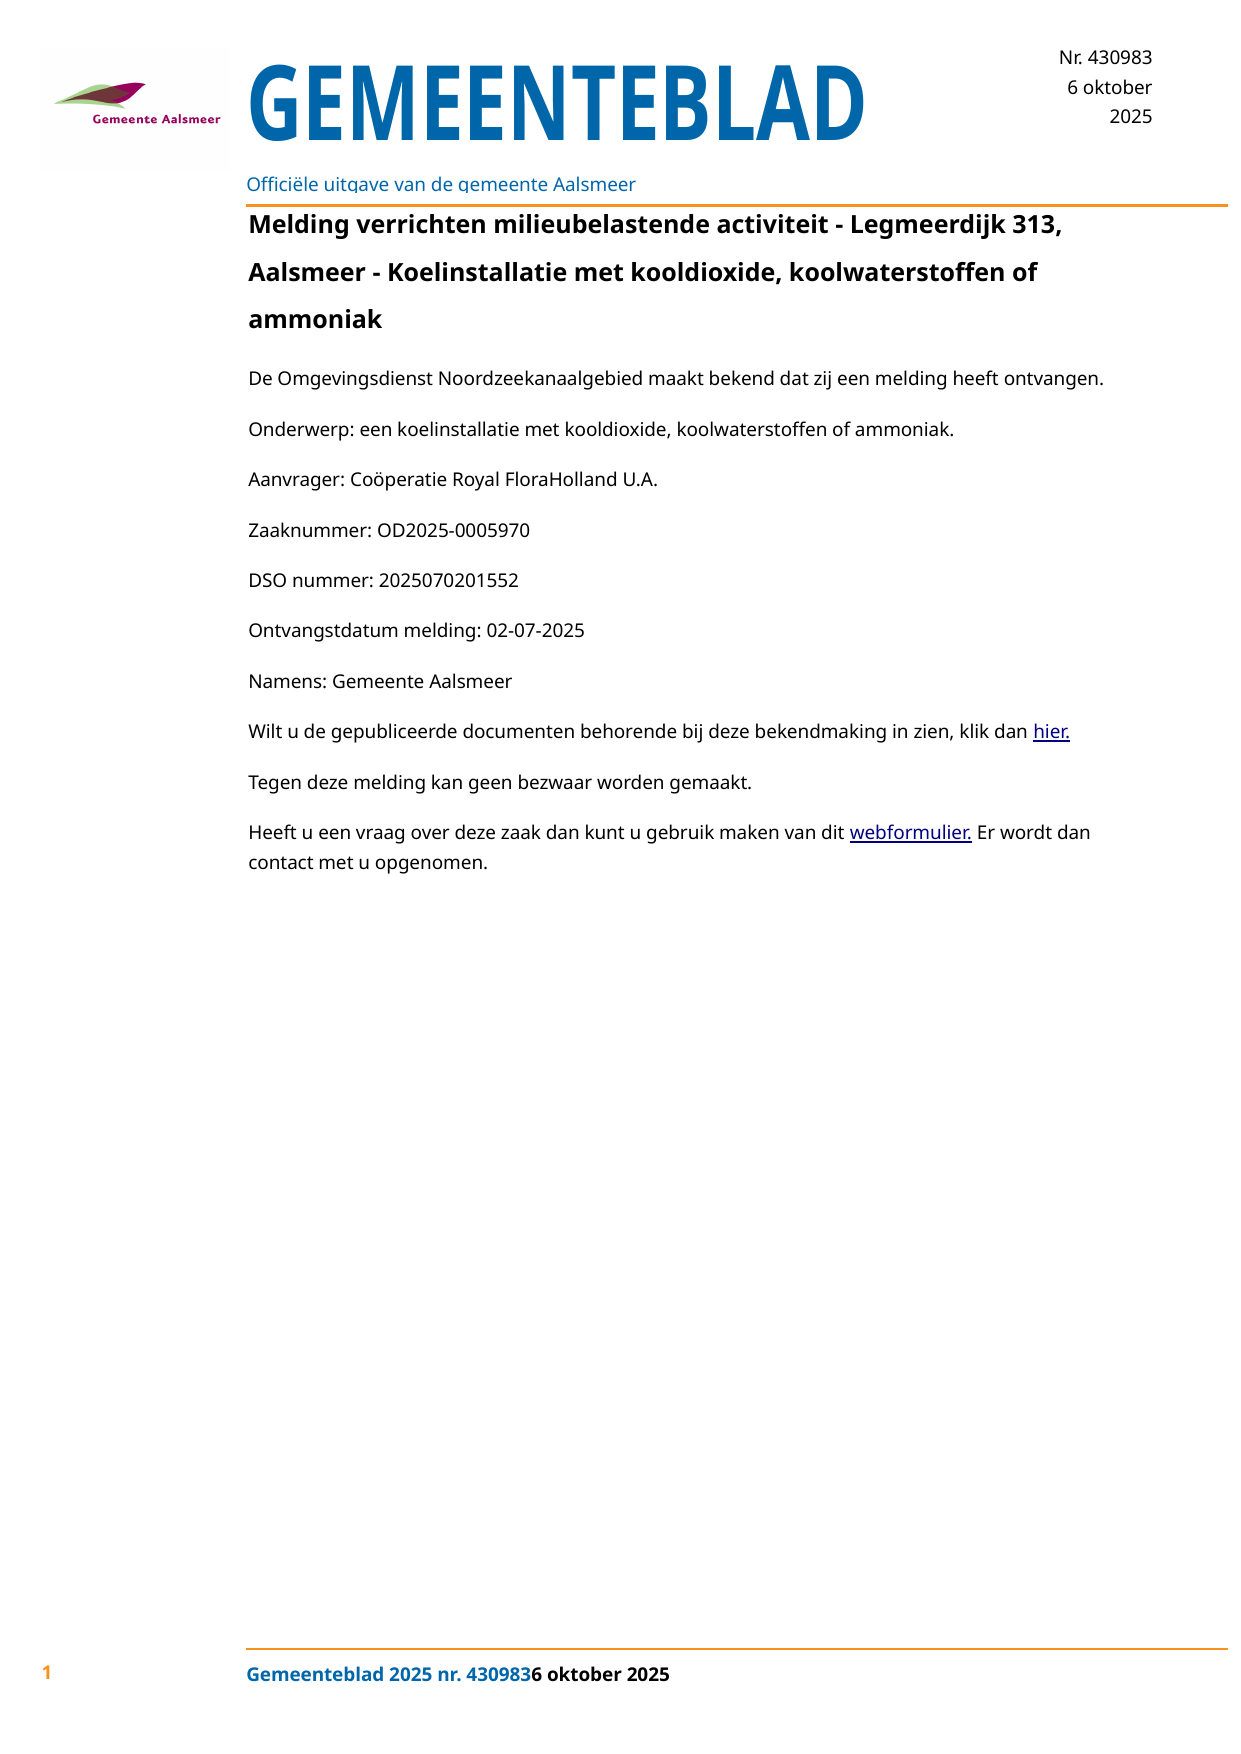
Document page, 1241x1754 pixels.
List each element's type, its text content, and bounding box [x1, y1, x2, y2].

text Melding verrichten milieubelastende activiteit - Legmeerdijk 313, Aalsmeer - Koelinstallatie met kooldioxide, koolwaterstoffen of ammoniak [248, 207, 1152, 336]
text DSO nummer: 2025070201552 [248, 567, 1152, 593]
text Aanvrager: Coöperatie Royal FloraHolland U.A. [248, 466, 1152, 492]
text Wilt u de gepubliceerde documenten behorende bij deze bekendmaking in zien, klik dan hier. [248, 718, 1152, 744]
text Heeft u een vraag over deze zaak dan kunt u gebruik maken van dit webformulier. Er wordt dan contact met u opgenomen. [248, 819, 1152, 874]
text Onderwerp: een koelinstallatie met kooldioxide, koolwaterstoffen of ammoniak. [248, 416, 1152, 442]
text Zaaknummer: OD2025-0005970 [248, 517, 1152, 542]
text Tegen deze melding kan geen bezwaar worden gemaakt. [248, 769, 1152, 794]
text De Omgevingsdienst Noordzeekanaalgebied maakt bekend dat zij een melding heeft ontvangen. [248, 366, 1152, 391]
text Ontvangstdatum melding: 02-07-2025 [248, 618, 1152, 643]
picture [41, 47, 231, 172]
text Namens: Gemeente Aalsmeer [248, 668, 1152, 694]
